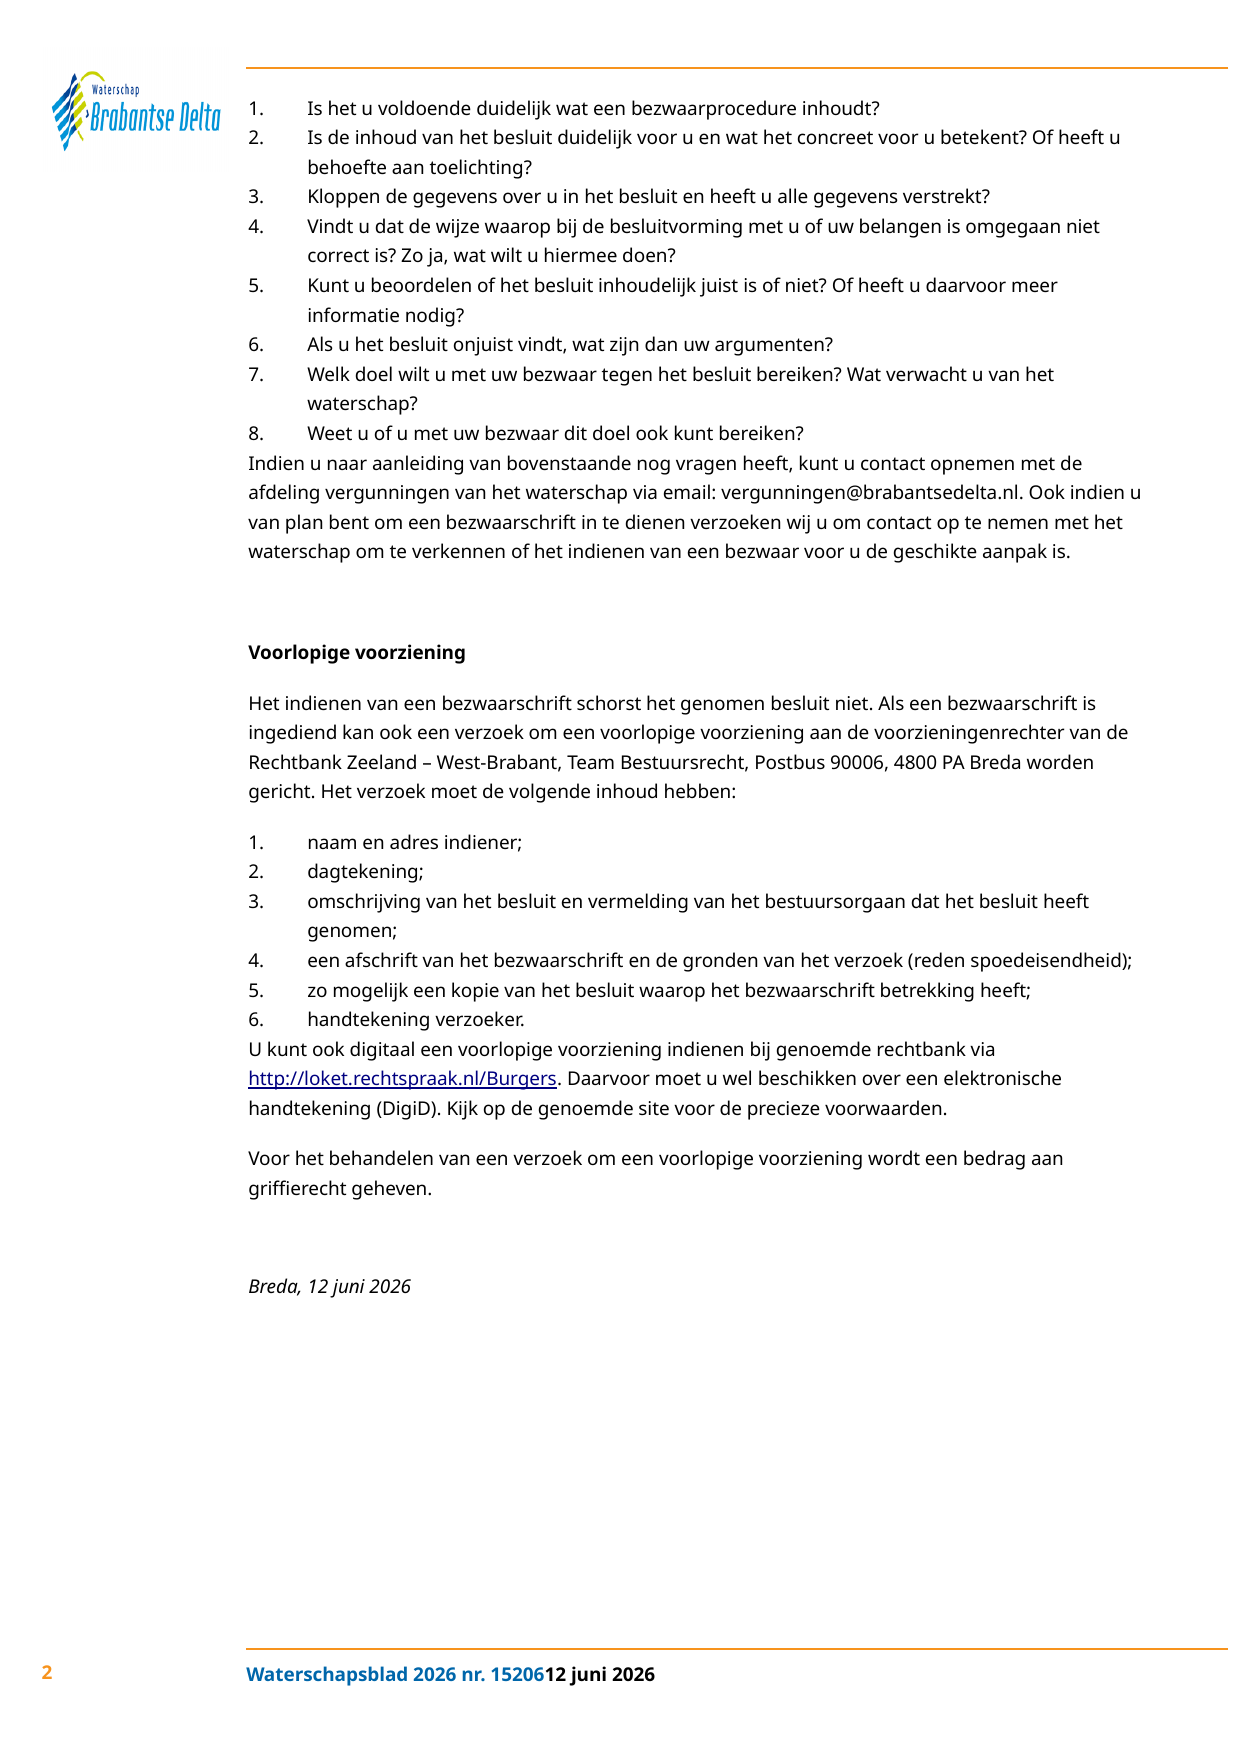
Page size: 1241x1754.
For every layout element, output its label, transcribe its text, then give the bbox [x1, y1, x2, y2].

list Kunt u beoordelen of het besluit inhoudelijk juist is of niet? Of heeft u daarvoor meer informatie nodig? [248, 272, 1152, 328]
list handtekening verzoeker. [248, 1006, 1152, 1032]
list Kloppen de gegevens over u in het besluit en heeft u alle gegevens verstrekt? [248, 183, 1152, 209]
list dagtekening; [248, 858, 1152, 884]
list Als u het besluit onjuist vindt, wat zijn dan uw argumenten? [248, 331, 1152, 357]
list omschrijving van het besluit en vermelding van het bestuursorgaan dat het besluit heeft genomen; [248, 888, 1152, 943]
list naam en adres indiener; [248, 829, 1152, 855]
list Vindt u dat de wijze waarop bij de besluitvorming met u of uw belangen is omgegaan niet correct is? Zo ja, wat wilt u hiermee doen? [248, 213, 1152, 268]
list Is het u voldoende duidelijk wat een bezwaarprocedure inhoudt? [248, 95, 1152, 121]
text Voor het behandelen van een verzoek om een voorlopige voorziening wordt een bedrag aan griffierecht geheven. [248, 1146, 1152, 1201]
list Welk doel wilt u met uw bezwaar tegen het besluit bereiken? Wat verwacht u van het waterschap? [248, 361, 1152, 416]
list zo mogelijk een kopie van het besluit waarop het bezwaarschrift betrekking heeft; [248, 977, 1152, 1003]
picture [41, 47, 231, 172]
text Indien u naar aanleiding van bovenstaande nog vragen heeft, kunt u contact opnemen met de afdeling vergunningen van het waterschap via email: vergunningen@brabantsedelta.nl. Ook indien u van plan bent om een bezwaarschrift in te dienen verzoeken wij u om contact op te nemen met het waterschap om te verkennen of het indienen van een bezwaar voor u de geschikte aanpak is. [248, 450, 1152, 564]
text Het indienen van een bezwaarschrift schorst het genomen besluit niet. Als een bezwaarschrift is ingediend kan ook een verzoek om een voorlopige voorziening aan de voorzieningenrechter van de Rechtbank Zeeland – West-Brabant, Team Bestuursrecht, Postbus 90006, 4800 PA Breda worden gericht. Het verzoek moet de volgende inhoud hebben: [248, 690, 1152, 804]
list Is de inhoud van het besluit duidelijk voor u en wat het concreet voor u betekent? Of heeft u behoefte aan toelichting? [248, 124, 1152, 180]
text Voorlopige voorziening [248, 639, 1152, 665]
text Breda, 12 juni 2026 [248, 1273, 1152, 1299]
list Weet u of u met uw bezwaar dit doel ook kunt bereiken? [248, 420, 1152, 446]
list een afschrift van het bezwaarschrift en de gronden van het verzoek (reden spoedeisendheid); [248, 947, 1152, 973]
text U kunt ook digitaal een voorlopige voorziening indienen bij genoemde rechtbank via http://loket.rechtspraak.nl/Burgers. Daarvoor moet u wel beschikken over een elektronische handtekening (DigiD). Kijk op de genoemde site voor de precieze voorwaarden. [248, 1036, 1152, 1121]
